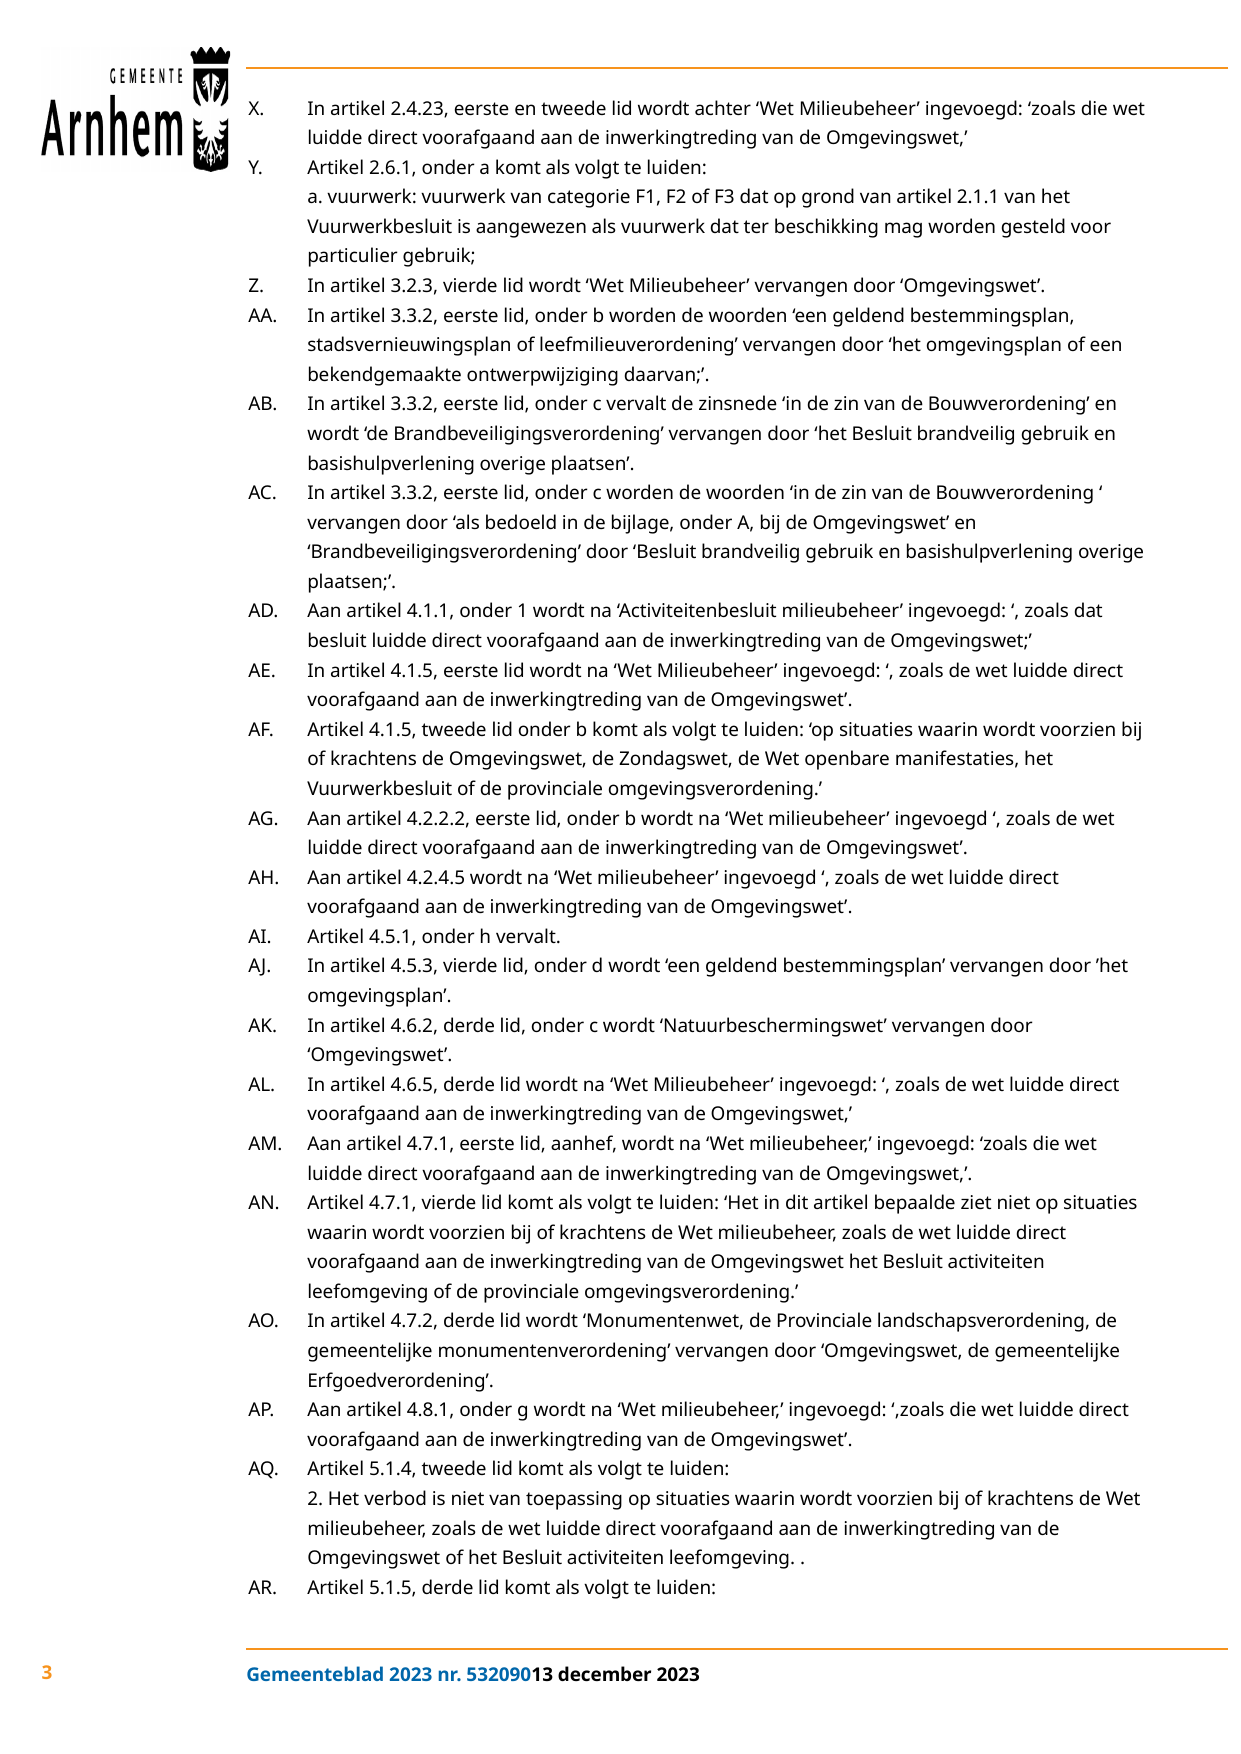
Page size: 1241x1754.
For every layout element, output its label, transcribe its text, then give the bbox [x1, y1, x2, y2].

list Artikel 5.1.5, derde lid komt als volgt te luiden: [248, 1574, 1152, 1600]
list Artikel 2.6.1, onder a komt als volgt te luiden: [248, 154, 1152, 180]
list 2. Het verbod is niet van toepassing op situaties waarin wordt voorzien bij of krachtens de Wet milieubeheer, zoals de wet luidde direct voorafgaand aan de inwerkingtreding van de Omgevingswet of het Besluit activiteiten leefomgeving. . [248, 1485, 1152, 1570]
list In artikel 4.6.5, derde lid wordt na ‘Wet Milieubeheer’ ingevoegd: ‘, zoals de wet luidde direct voorafgaand aan de inwerkingtreding van de Omgevingswet,’ [248, 1071, 1152, 1126]
list Aan artikel 4.2.2.2, eerste lid, onder b wordt na ‘Wet milieubeheer’ ingevoegd ‘, zoals de wet luidde direct voorafgaand aan de inwerkingtreding van de Omgevingswet’. [248, 805, 1152, 860]
list Artikel 4.1.5, tweede lid onder b komt als volgt te luiden: ‘op situaties waarin wordt voorzien bij of krachtens de Omgevingswet, de Zondagswet, de Wet openbare manifestaties, het Vuurwerkbesluit of de provinciale omgevingsverordening.’ [248, 716, 1152, 801]
list Aan artikel 4.1.1, onder 1 wordt na ‘Activiteitenbesluit milieubeheer’ ingevoegd: ‘, zoals dat besluit luidde direct voorafgaand aan de inwerkingtreding van de Omgevingswet;’ [248, 598, 1152, 653]
list Artikel 4.7.1, vierde lid komt als volgt te luiden: ‘Het in dit artikel bepaalde ziet niet op situaties waarin wordt voorzien bij of krachtens de Wet milieubeheer, zoals de wet luidde direct voorafgaand aan de inwerkingtreding van de Omgevingswet het Besluit activiteiten leefomgeving of de provinciale omgevingsverordening.’ [248, 1189, 1152, 1304]
list Artikel 5.1.4, tweede lid komt als volgt te luiden: [248, 1456, 1152, 1481]
list Aan artikel 4.8.1, onder g wordt na ‘Wet milieubeheer,’ ingevoegd: ‘,zoals die wet luidde direct voorafgaand aan de inwerkingtreding van de Omgevingswet’. [248, 1396, 1152, 1452]
list a. vuurwerk: vuurwerk van categorie F1, F2 of F3 dat op grond van artikel 2.1.1 van het Vuurwerkbesluit is aangewezen als vuurwerk dat ter beschikking mag worden gesteld voor particulier gebruik; [248, 183, 1152, 268]
list In artikel 3.3.2, eerste lid, onder c vervalt de zinsnede ‘in de zin van de Bouwverordening’ en wordt ‘de Brandbeveiligingsverordening’ vervangen door ‘het Besluit brandveilig gebruik en basishulpverlening overige plaatsen’. [248, 391, 1152, 476]
list In artikel 3.3.2, eerste lid, onder b worden de woorden ‘een geldend bestemmingsplan, stadsvernieuwingsplan of leefmilieuverordening’ vervangen door ‘het omgevingsplan of een bekendgemaakte ontwerpwijziging daarvan;’. [248, 302, 1152, 387]
list In artikel 3.2.3, vierde lid wordt ‘Wet Milieubeheer’ vervangen door ‘Omgevingswet’. [248, 272, 1152, 298]
list In artikel 4.5.3, vierde lid, onder d wordt ‘een geldend bestemmingsplan’ vervangen door ’het omgevingsplan’. [248, 953, 1152, 1008]
list In artikel 4.1.5, eerste lid wordt na ‘Wet Milieubeheer’ ingevoegd: ‘, zoals de wet luidde direct voorafgaand aan de inwerkingtreding van de Omgevingswet’. [248, 657, 1152, 712]
list In artikel 4.7.2, derde lid wordt ‘Monumentenwet, de Provinciale landschapsverordening, de gemeentelijke monumentenverordening’ vervangen door ‘Omgevingswet, de gemeentelijke Erfgoedverordening’. [248, 1308, 1152, 1393]
list Aan artikel 4.2.4.5 wordt na ‘Wet milieubeheer’ ingevoegd ‘, zoals de wet luidde direct voorafgaand aan de inwerkingtreding van de Omgevingswet’. [248, 864, 1152, 919]
list In artikel 2.4.23, eerste en tweede lid wordt achter ‘Wet Milieubeheer’ ingevoegd: ‘zoals die wet luidde direct voorafgaand aan de inwerkingtreding van de Omgevingswet,’ [248, 95, 1152, 150]
list In artikel 4.6.2, derde lid, onder c wordt ‘Natuurbeschermingswet’ vervangen door ‘Omgevingswet’. [248, 1012, 1152, 1067]
list In artikel 3.3.2, eerste lid, onder c worden de woorden ‘in de zin van de Bouwverordening ‘ vervangen door ‘als bedoeld in de bijlage, onder A, bij de Omgevingswet’ en ‘Brandbeveiligingsverordening’ door ‘Besluit brandveilig gebruik en basishulpverlening overige plaatsen;’. [248, 479, 1152, 594]
list Artikel 4.5.1, onder h vervalt. [248, 923, 1152, 949]
list Aan artikel 4.7.1, eerste lid, aanhef, wordt na ‘Wet milieubeheer,’ ingevoegd: ‘zoals die wet luidde direct voorafgaand aan de inwerkingtreding van de Omgevingswet,’. [248, 1130, 1152, 1186]
picture [41, 47, 231, 172]
